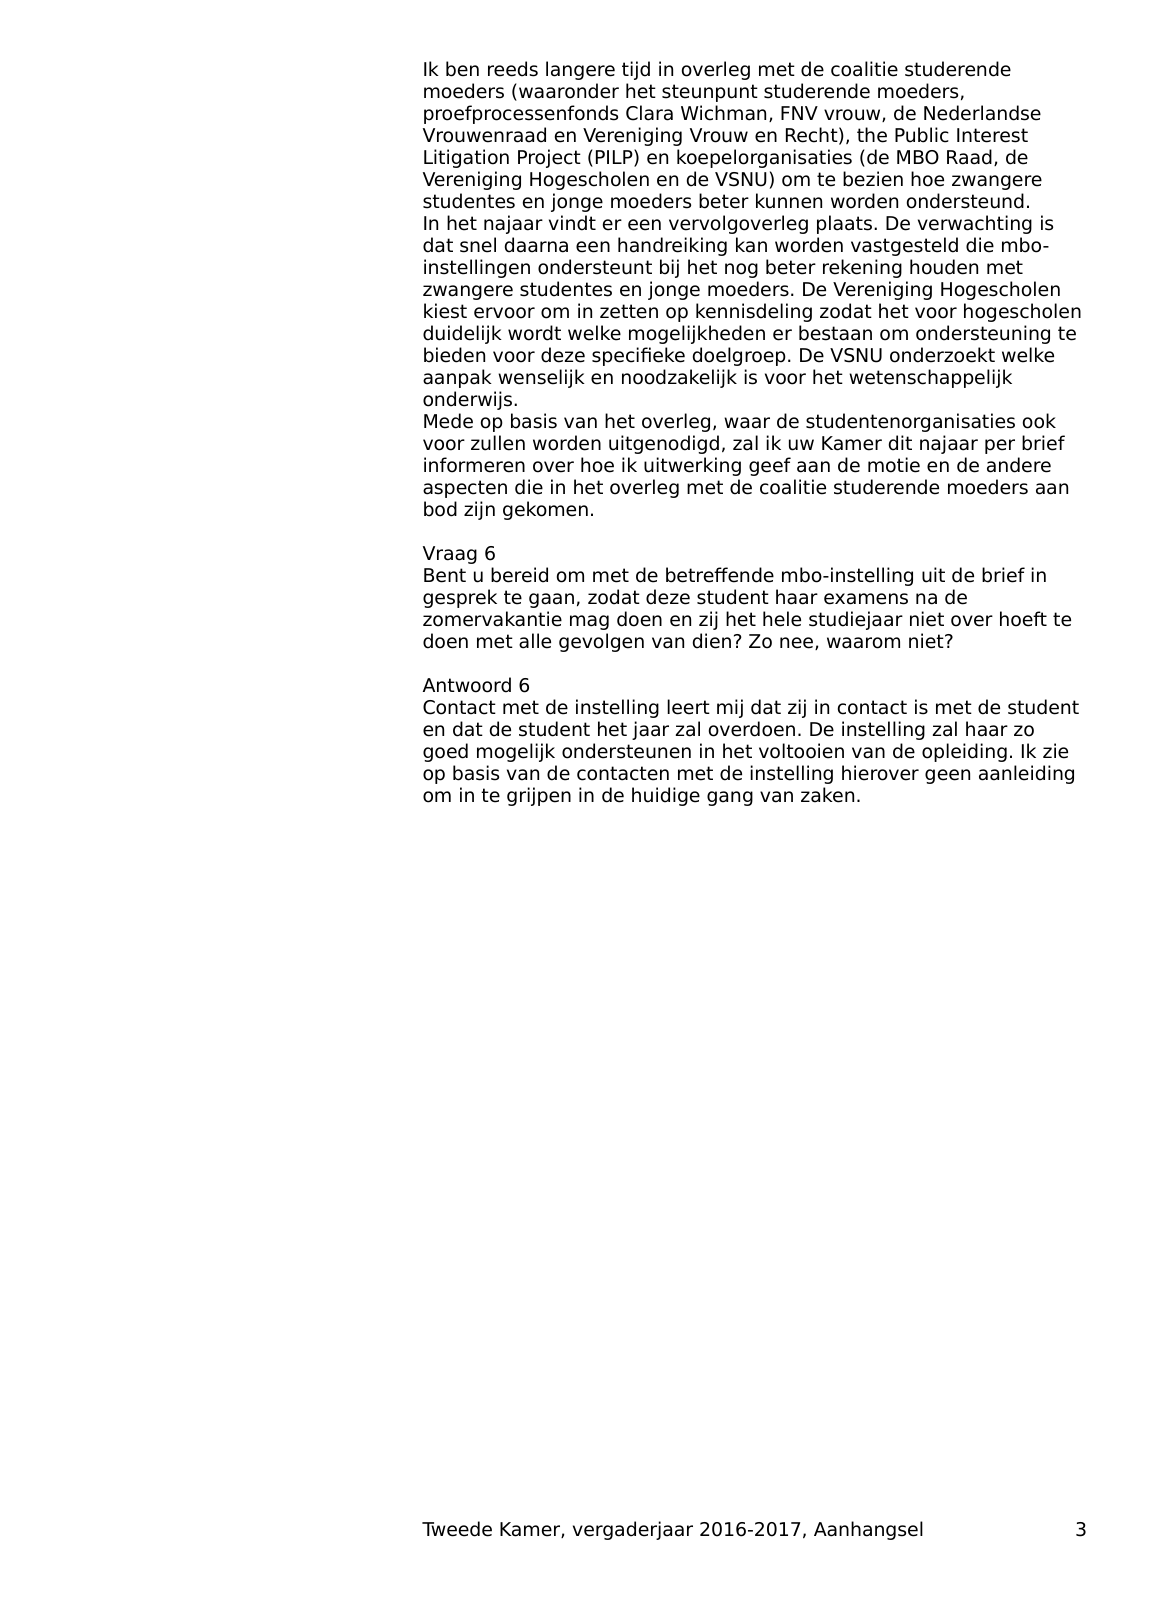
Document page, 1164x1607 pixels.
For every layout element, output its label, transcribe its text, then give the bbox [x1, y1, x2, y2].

text Mede op basis van het overleg, waar de studentenorganisaties ook voor zullen worden uitgenodigd, zal ik uw Kamer dit najaar per brief informeren over hoe ik uitwerking geef aan de motie en de andere aspecten die in het overleg met de coalitie studerende moeders aan bod zijn gekomen. [422, 411, 1087, 521]
text Vraag 6 [422, 543, 1087, 565]
text Antwoord 6 [422, 675, 1087, 697]
text Bent u bereid om met de betreffende mbo-instelling uit de brief in gesprek te gaan, zodat deze student haar examens na de zomervakantie mag doen en zij het hele studiejaar niet over hoeft te doen met alle gevolgen van dien? Zo nee, waarom niet? [422, 565, 1087, 653]
text In het najaar vindt er een vervolgoverleg plaats. De verwachting is dat snel daarna een handreiking kan worden vastgesteld die mbo-instellingen ondersteunt bij het nog beter rekening houden met zwangere studentes en jonge moeders. De Vereniging Hogescholen kiest ervoor om in zetten op kennisdeling zodat het voor hogescholen duidelijk wordt welke mogelijkheden er bestaan om ondersteuning te bieden voor deze specifieke doelgroep. De VSNU onderzoekt welke aanpak wenselijk en noodzakelijk is voor het wetenschappelijk onderwijs. [422, 213, 1087, 411]
text Contact met de instelling leert mij dat zij in contact is met de student en dat de student het jaar zal overdoen. De instelling zal haar zo goed mogelijk ondersteunen in het voltooien van de opleiding. Ik zie op basis van de contacten met de instelling hierover geen aanleiding om in te grijpen in de huidige gang van zaken. [422, 697, 1087, 807]
text Ik ben reeds langere tijd in overleg met de coalitie studerende moeders (waaronder het steunpunt studerende moeders, proefprocessenfonds Clara Wichman, FNV vrouw, de Nederlandse Vrouwenraad en Vereniging Vrouw en Recht), the Public Interest Litigation Project (PILP) en koepelorganisaties (de MBO Raad, de Vereniging Hogescholen en de VSNU) om te bezien hoe zwangere studentes en jonge moeders beter kunnen worden ondersteund. [422, 59, 1087, 213]
